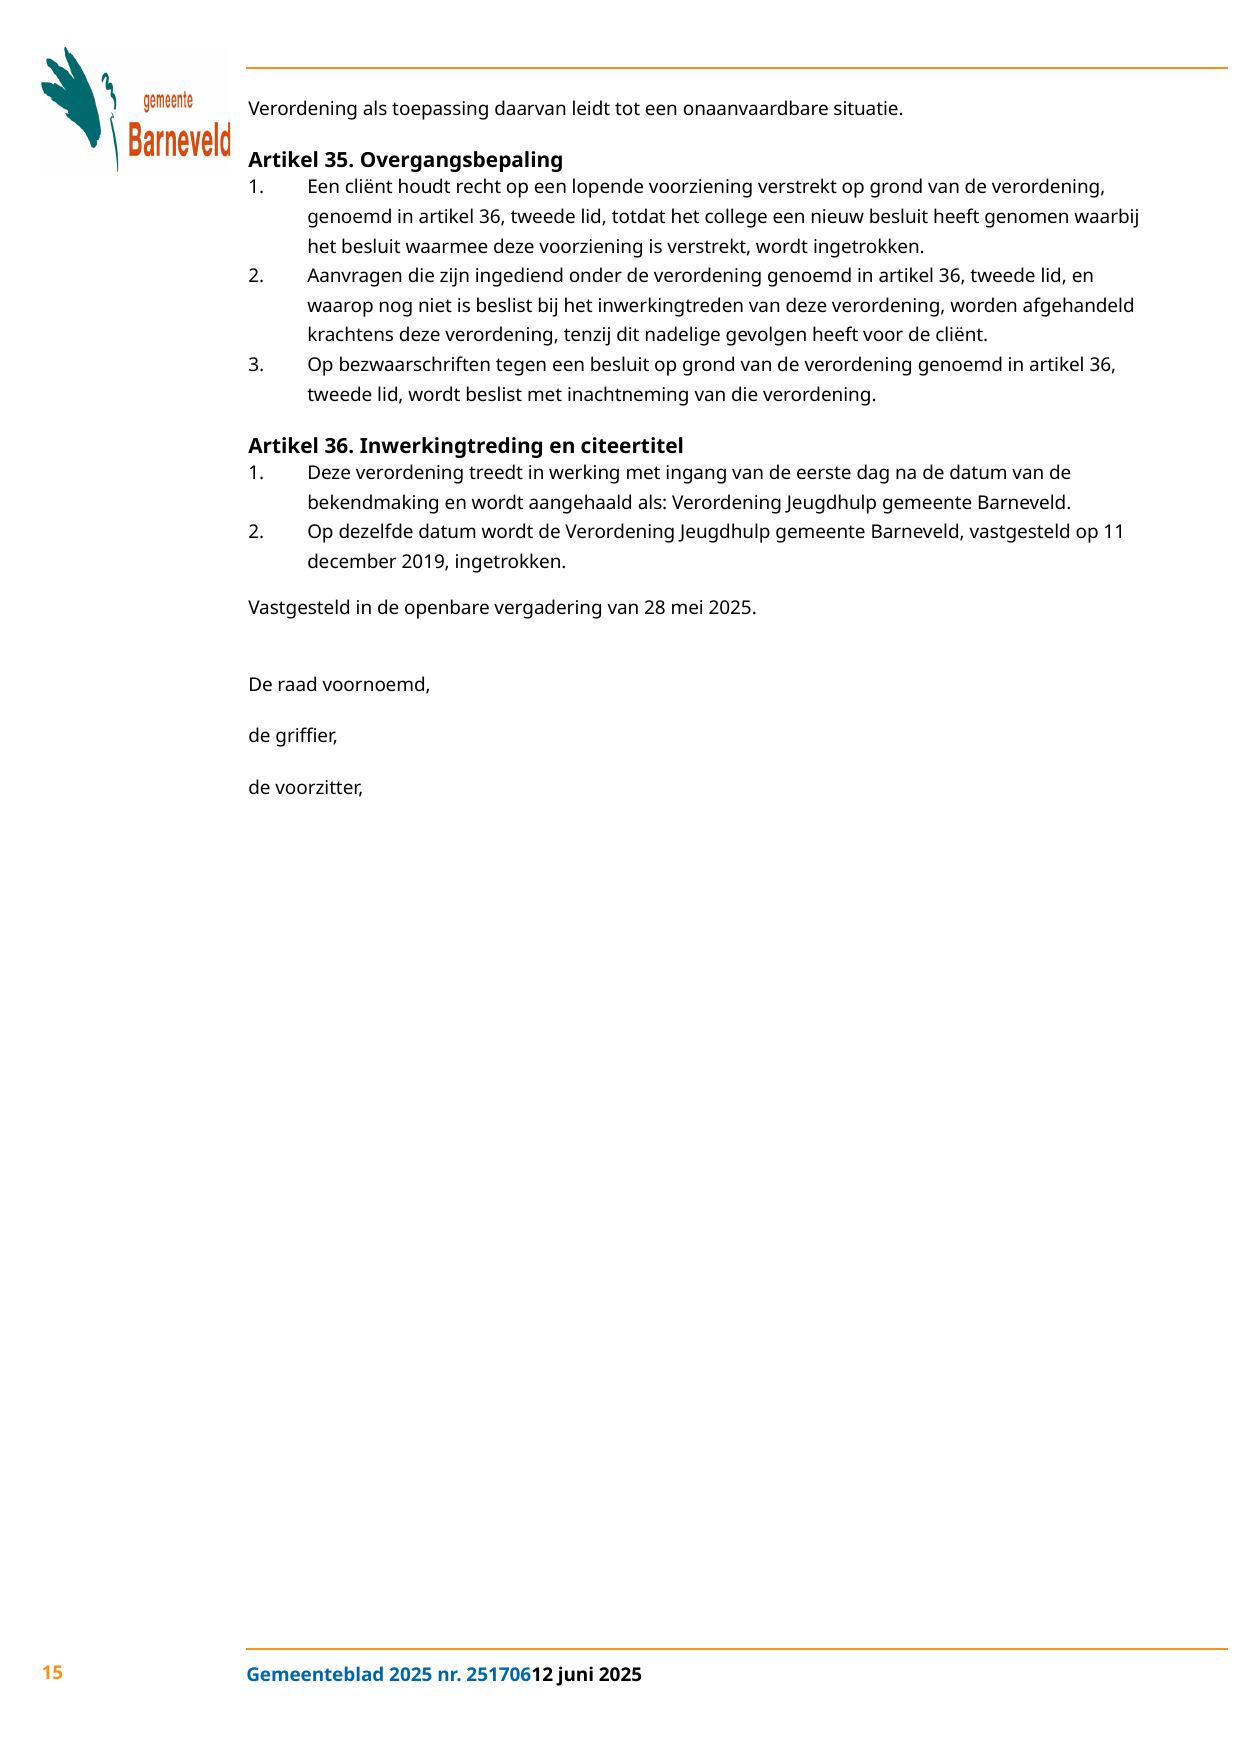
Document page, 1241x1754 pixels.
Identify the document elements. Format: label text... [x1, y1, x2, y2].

text de griffier, [248, 723, 1152, 748]
text Artikel 36. Inwerkingtreding en citeertitel [248, 431, 1152, 459]
list Een cliënt houdt recht op een lopende voorziening verstrekt op grond van de verordening, genoemd in artikel 36, tweede lid, totdat het college een nieuw besluit heeft genomen waarbij het besluit waarmee deze voorziening is verstrekt, wordt ingetrokken. [248, 174, 1152, 258]
text de voorzitter, [248, 774, 1152, 800]
picture [41, 47, 231, 172]
list Op dezelfde datum wordt de Verordening Jeugdhulp gemeente Barneveld, vastgesteld op 11 december 2019, ingetrokken. [248, 519, 1152, 574]
text Vastgesteld in de openbare vergadering van 28 mei 2025. [248, 594, 1152, 620]
text Artikel 35. Overgangsbepaling [248, 145, 1152, 174]
text De raad voornoemd, [248, 671, 1152, 697]
list Deze verordening treedt in werking met ingang van de eerste dag na de datum van de bekendmaking en wordt aangehaald als: Verordening Jeugdhulp gemeente Barneveld. [248, 459, 1152, 515]
text Verordening als toepassing daarvan leidt tot een onaanvaardbare situatie. [248, 95, 1152, 121]
list Op bezwaarschriften tegen een besluit op grond van de verordening genoemd in artikel 36, tweede lid, wordt beslist met inachtneming van die verordening. [248, 351, 1152, 406]
list Aanvragen die zijn ingediend onder de verordening genoemd in artikel 36, tweede lid, en waarop nog niet is beslist bij het inwerkingtreden van deze verordening, worden afgehandeld krachtens deze verordening, tenzij dit nadelige gevolgen heeft voor de cliënt. [248, 262, 1152, 347]
